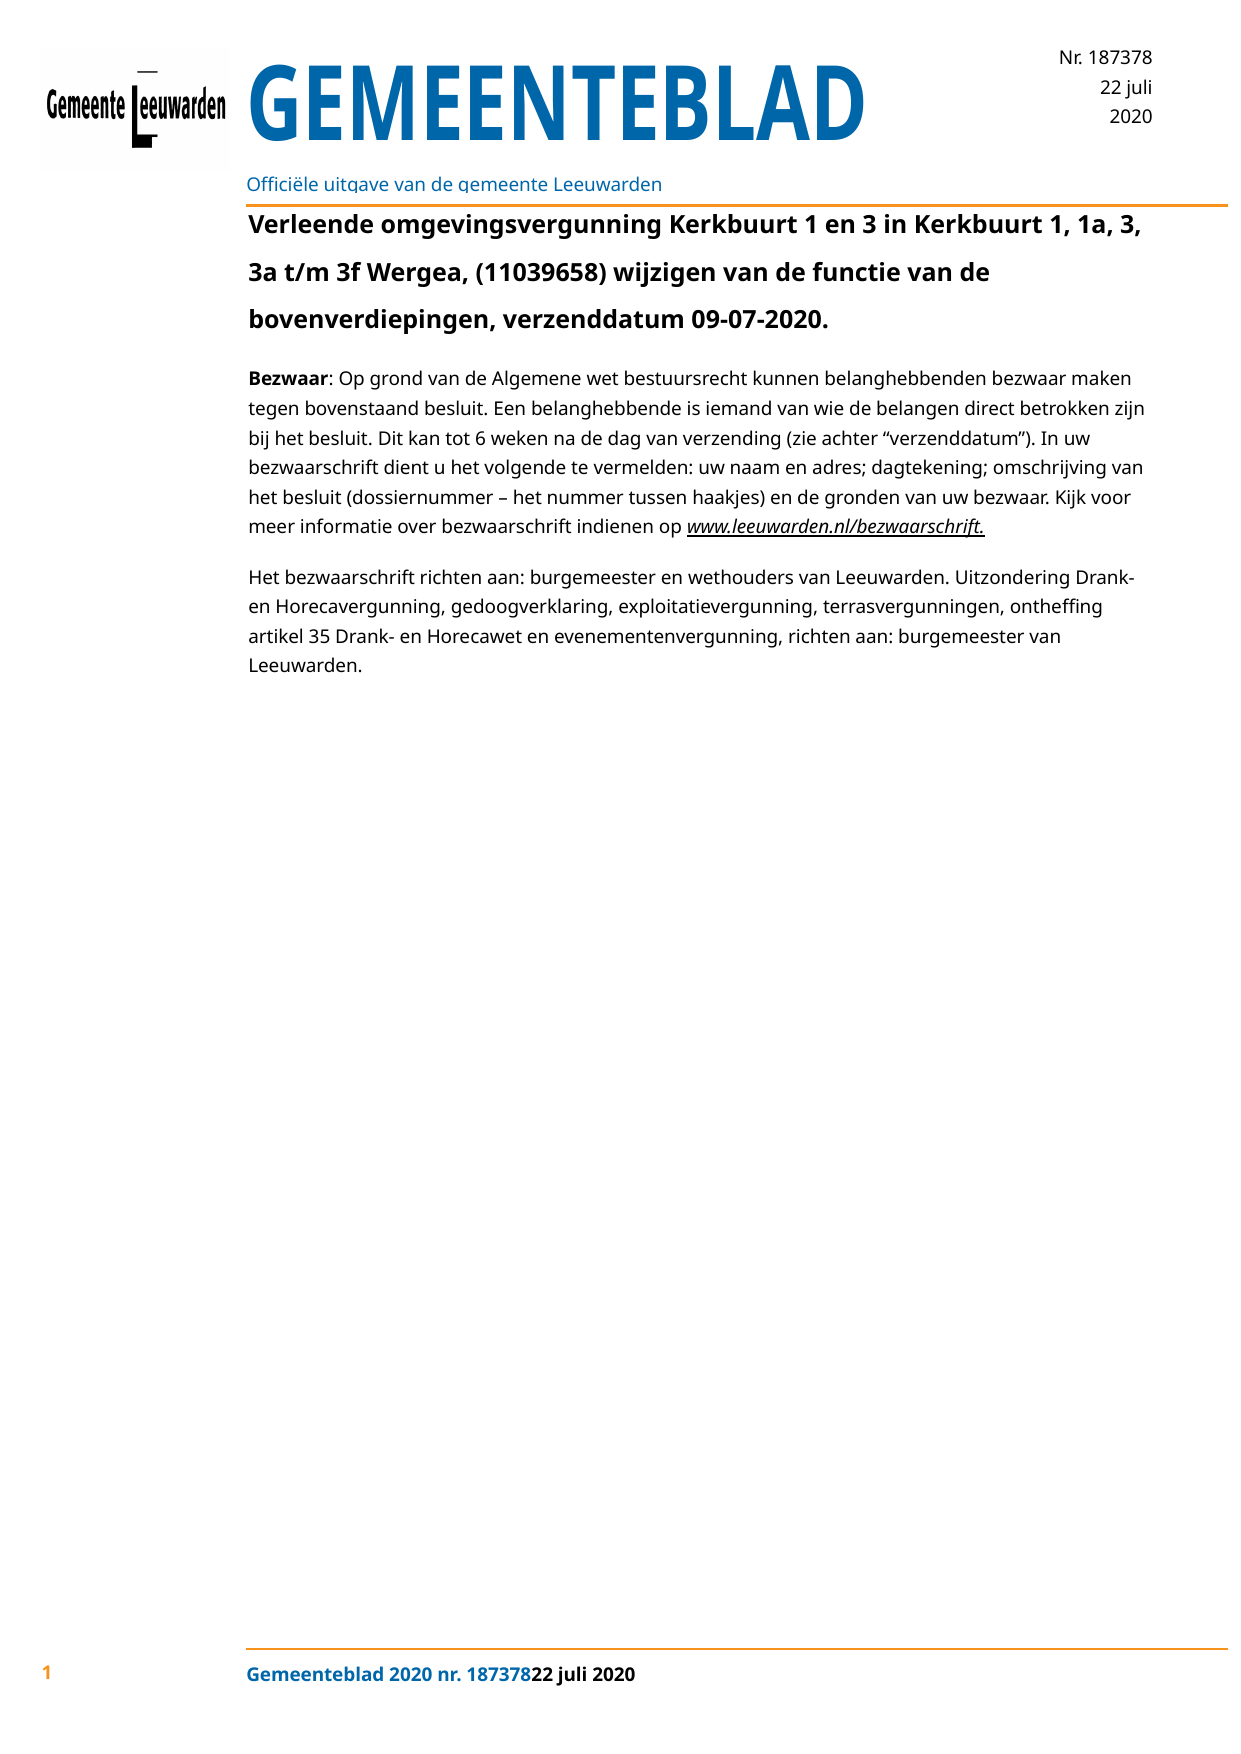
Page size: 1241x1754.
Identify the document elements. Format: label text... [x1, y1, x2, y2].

text Bezwaar: Op grond van de Algemene wet bestuursrecht kunnen belanghebbenden bezwaar maken tegen bovenstaand besluit. Een belanghebbende is iemand van wie de belangen direct betrokken zijn bij het besluit. Dit kan tot 6 weken na de dag van verzending (zie achter “verzenddatum”). In uw bezwaarschrift dient u het volgende te vermelden: uw naam en adres; dagtekening; omschrijving van het besluit (dossiernummer – het nummer tussen haakjes) en de gronden van uw bezwaar. Kijk voor meer informatie over bezwaarschrift indienen op www.leeuwarden.nl/bezwaarschrift. [248, 366, 1152, 539]
picture [41, 47, 231, 172]
text Verleende omgevingsvergunning Kerkbuurt 1 en 3 in Kerkbuurt 1, 1a, 3, 3a t/m 3f Wergea, (11039658) wijzigen van de functie van de bovenverdiepingen, verzenddatum 09-07-2020. [248, 207, 1152, 336]
text Het bezwaarschrift richten aan: burgemeester en wethouders van Leeuwarden. Uitzondering Drank- en Horecavergunning, gedoogverklaring, exploitatievergunning, terrasvergunningen, ontheffing artikel 35 Drank- en Horecawet en evenementenvergunning, richten aan: burgemeester van Leeuwarden. [248, 564, 1152, 678]
